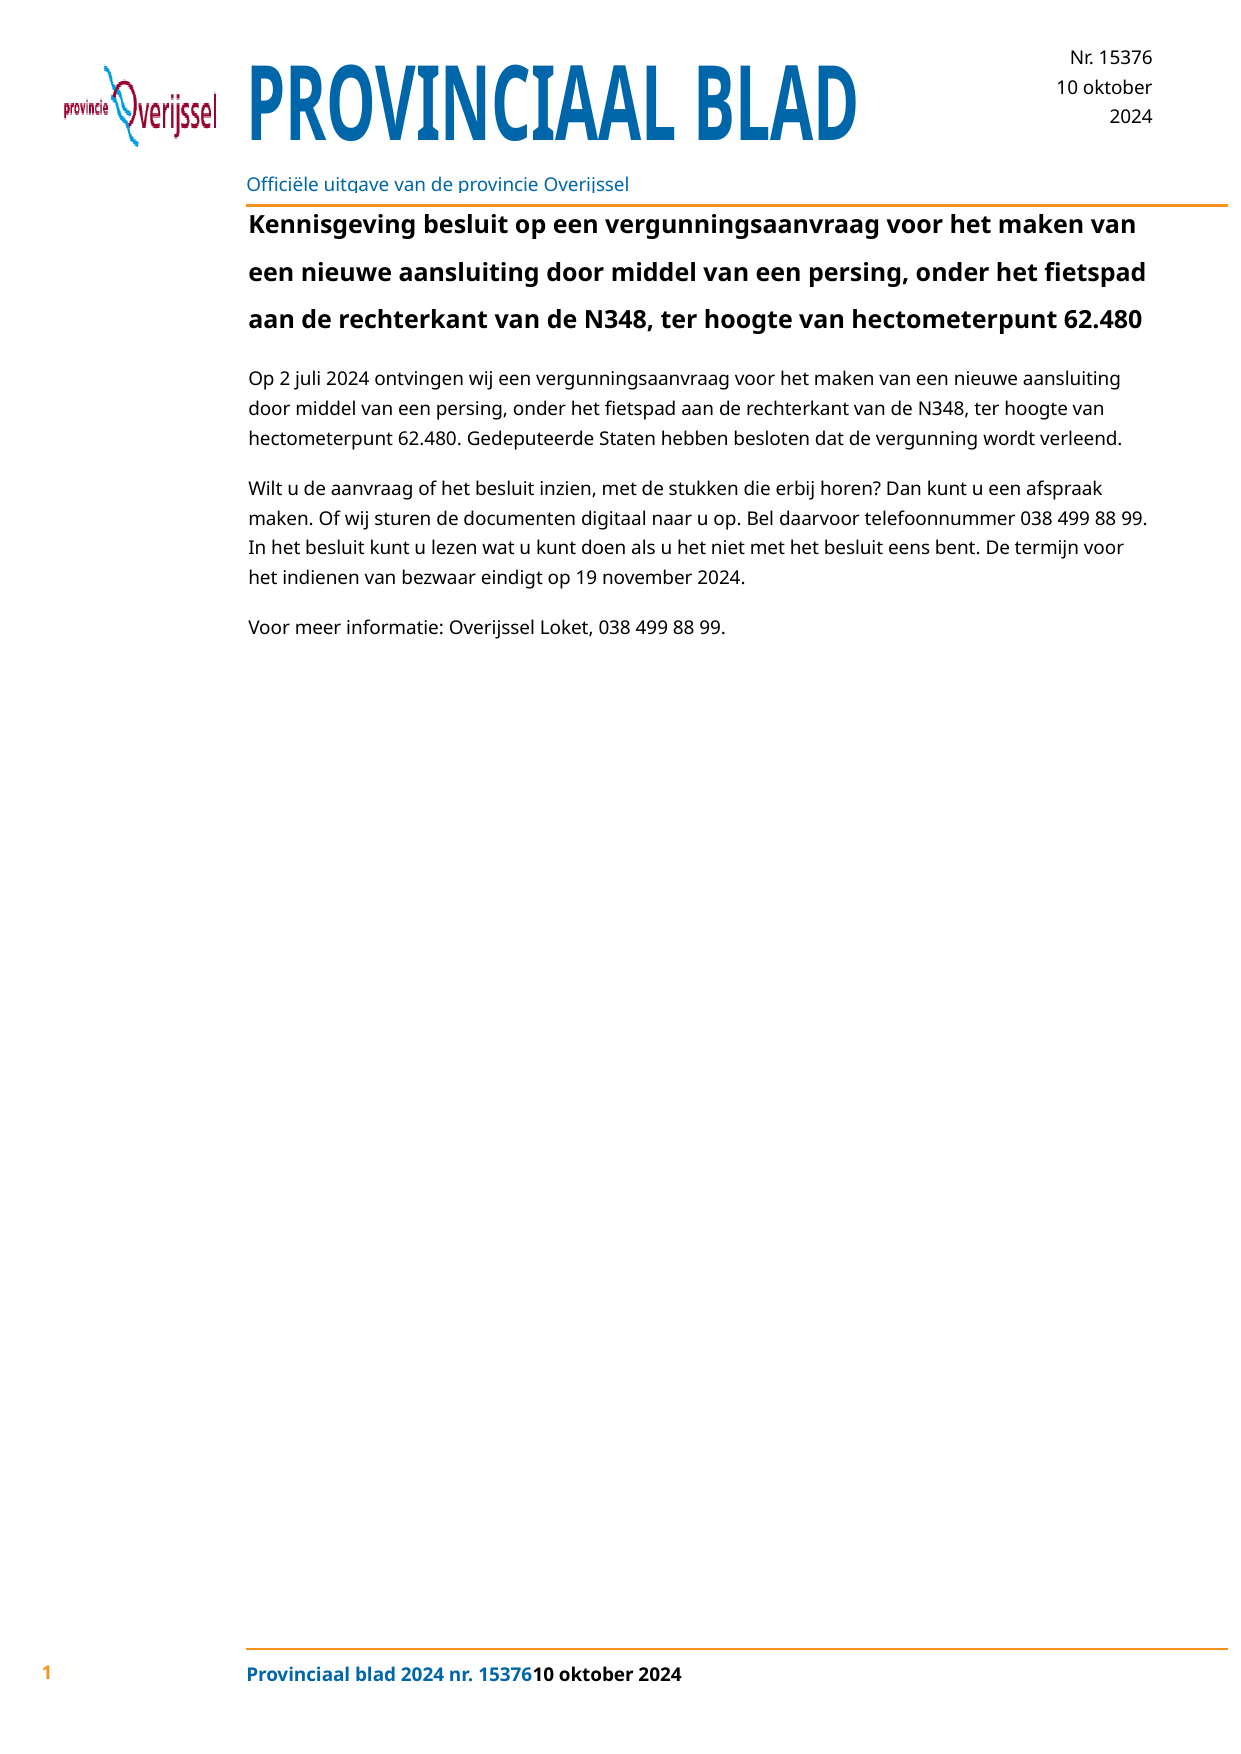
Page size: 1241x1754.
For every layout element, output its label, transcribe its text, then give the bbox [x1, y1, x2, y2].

picture [41, 47, 231, 172]
text Wilt u de aanvraag of het besluit inzien, met de stukken die erbij horen? Dan kunt u een afspraak maken. Of wij sturen de documenten digitaal naar u op. Bel daarvoor telefoonnummer 038 499 88 99. In het besluit kunt u lezen wat u kunt doen als u het niet met het besluit eens bent. De termijn voor het indienen van bezwaar eindigt op 19 november 2024. [248, 475, 1152, 589]
text Voor meer informatie: Overijssel Loket, 038 499 88 99. [248, 614, 1152, 640]
text Op 2 juli 2024 ontvingen wij een vergunningsaanvraag voor het maken van een nieuwe aansluiting door middel van een persing, onder het fietspad aan de rechterkant van de N348, ter hoogte van hectometerpunt 62.480. Gedeputeerde Staten hebben besloten dat de vergunning wordt verleend. [248, 366, 1152, 450]
text Kennisgeving besluit op een vergunningsaanvraag voor het maken van een nieuwe aansluiting door middel van een persing, onder het fietspad aan de rechterkant van de N348, ter hoogte van hectometerpunt 62.480 [248, 207, 1152, 336]
